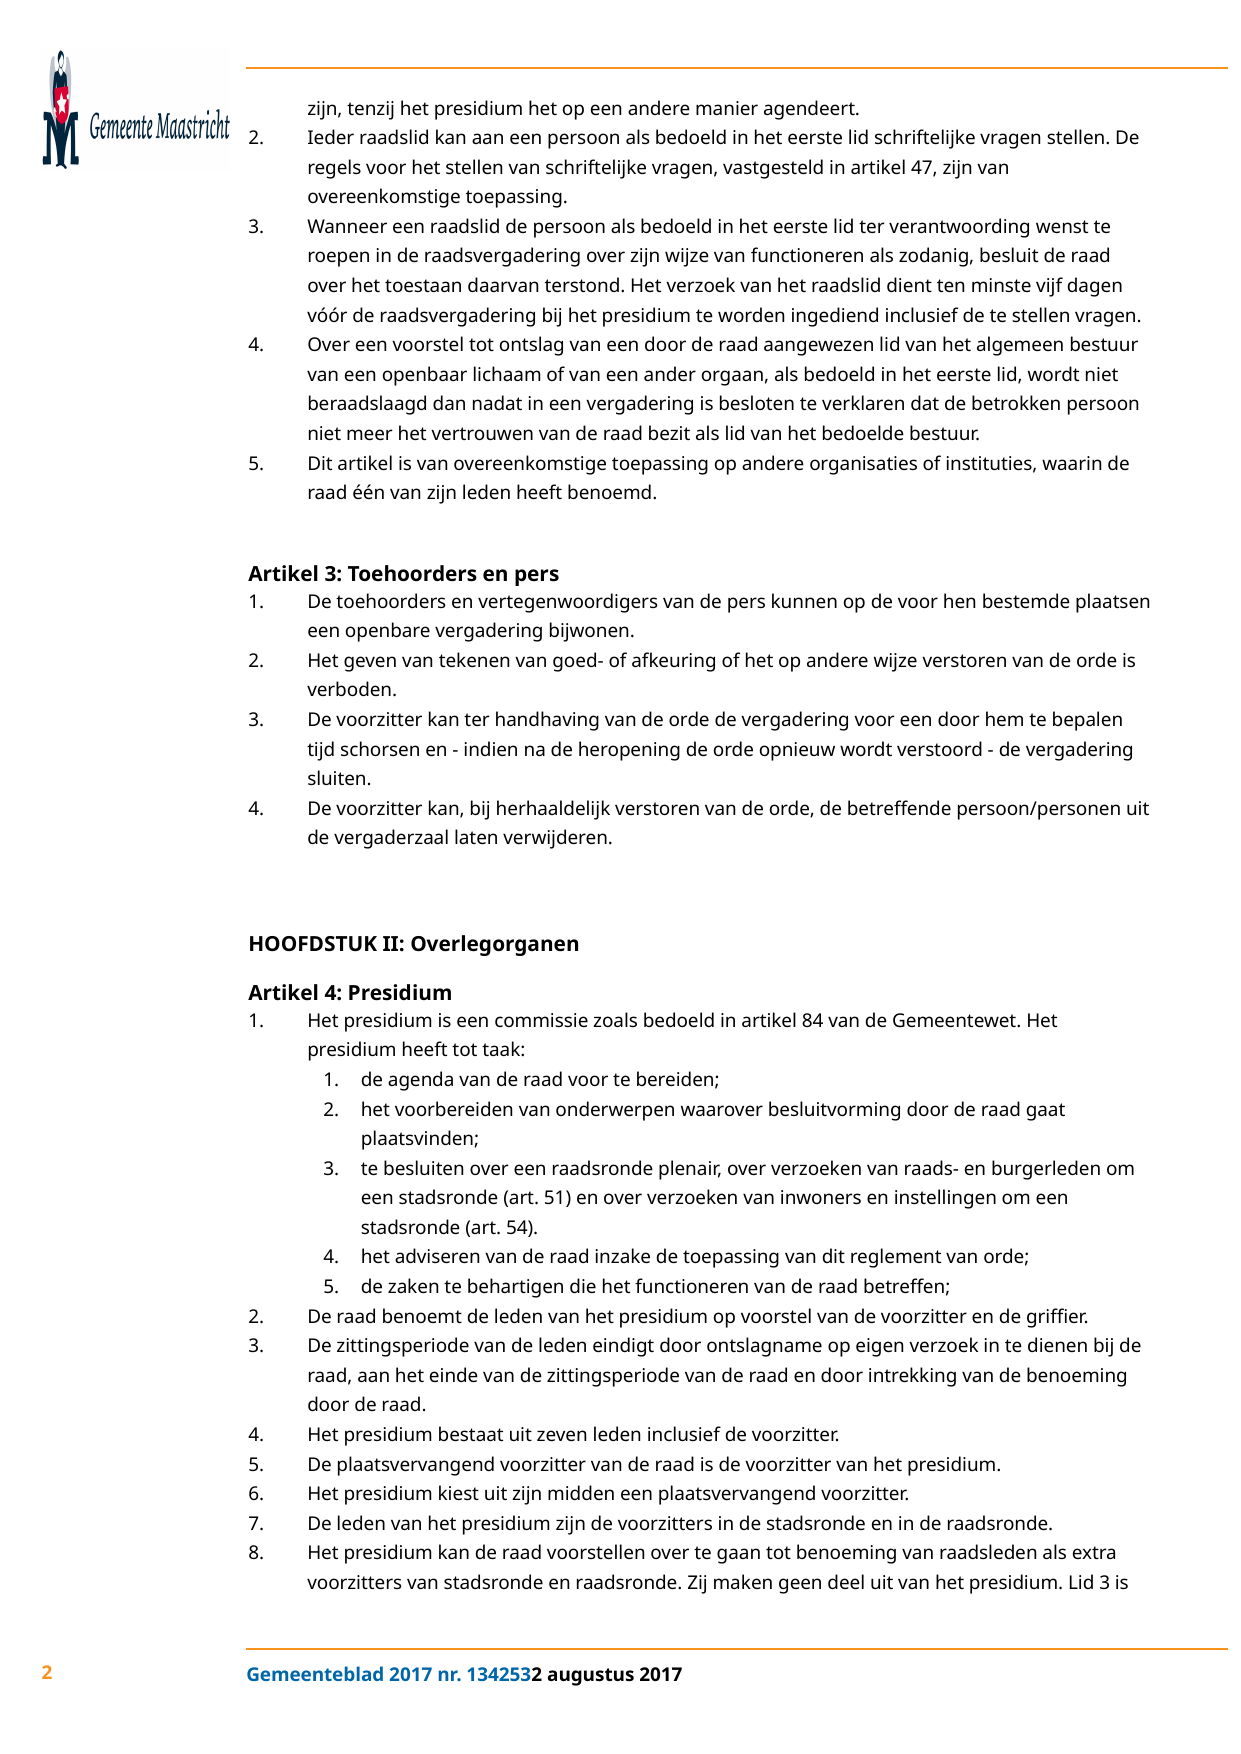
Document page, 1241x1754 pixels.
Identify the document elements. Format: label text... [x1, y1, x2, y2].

list zijn, tenzij het presidium het op een andere manier agendeert. [248, 95, 1152, 121]
text Artikel 3: Toehoorders en pers [248, 559, 1152, 588]
list de agenda van de raad voor te bereiden; [323, 1066, 1152, 1092]
list Het presidium is een commissie zoals bedoeld in artikel 84 van de Gemeentewet. Het presidium heeft tot taak: [248, 1007, 1152, 1062]
picture [41, 47, 231, 172]
list De toehoorders en vertegenwoordigers van de pers kunnen op de voor hen bestemde plaatsen een openbare vergadering bijwonen. [248, 588, 1152, 643]
list de zaken te behartigen die het functioneren van de raad betreffen; [323, 1273, 1152, 1299]
list De raad benoemt de leden van het presidium op voorstel van de voorzitter en de griffier. [248, 1303, 1152, 1328]
list Ieder raadslid kan aan een persoon als bedoeld in het eerste lid schriftelijke vragen stellen. De regels voor het stellen van schriftelijke vragen, vastgesteld in artikel 47, zijn van overeenkomstige toepassing. [248, 124, 1152, 209]
list Dit artikel is van overeenkomstige toepassing op andere organisaties of instituties, waarin de raad één van zijn leden heeft benoemd. [248, 450, 1152, 505]
list Het presidium kiest uit zijn midden een plaatsvervangend voorzitter. [248, 1480, 1152, 1506]
list Het geven van tekenen van goed- of afkeuring of het op andere wijze verstoren van de orde is verboden. [248, 647, 1152, 702]
list De voorzitter kan ter handhaving van de orde de vergadering voor een door hem te bepalen tijd schorsen en - indien na de heropening de orde opnieuw wordt verstoord - de vergadering sluiten. [248, 706, 1152, 791]
list De leden van het presidium zijn de voorzitters in de stadsronde en in de raadsronde. [248, 1510, 1152, 1536]
list De plaatsvervangend voorzitter van de raad is de voorzitter van het presidium. [248, 1451, 1152, 1476]
list Wanneer een raadslid de persoon als bedoeld in het eerste lid ter verantwoording wenst te roepen in de raadsvergadering over zijn wijze van functioneren als zodanig, besluit de raad over het toestaan daarvan terstond. Het verzoek van het raadslid dient ten minste vijf dagen vóór de raadsvergadering bij het presidium te worden ingediend inclusief de te stellen vragen. [248, 213, 1152, 328]
list De voorzitter kan, bij herhaaldelijk verstoren van de orde, de betreffende persoon/personen uit de vergaderzaal laten verwijderen. [248, 795, 1152, 850]
list het adviseren van de raad inzake de toepassing van dit reglement van orde; [323, 1244, 1152, 1269]
list De zittingsperiode van de leden eindigt door ontslagname op eigen verzoek in te dienen bij de raad, aan het einde van de zittingsperiode van de raad en door intrekking van de benoeming door de raad. [248, 1332, 1152, 1417]
list Het presidium kan de raad voorstellen over te gaan tot benoeming van raadsleden als extra voorzitters van stadsronde en raadsronde. Zij maken geen deel uit van het presidium. Lid 3 is [248, 1539, 1152, 1595]
list te besluiten over een raadsronde plenair, over verzoeken van raads- en burgerleden om een stadsronde (art. 51) en over verzoeken van inwoners en instellingen om een stadsronde (art. 54). [323, 1155, 1152, 1240]
list het voorbereiden van onderwerpen waarover besluitvorming door de raad gaat plaatsvinden; [323, 1096, 1152, 1151]
text HOOFDSTUK II: Overlegorganen [248, 929, 1152, 958]
text Artikel 4: Presidium [248, 978, 1152, 1007]
list Over een voorstel tot ontslag van een door de raad aangewezen lid van het algemeen bestuur van een openbaar lichaam of van een ander orgaan, als bedoeld in het eerste lid, wordt niet beraadslaagd dan nadat in een vergadering is besloten te verklaren dat de betrokken persoon niet meer het vertrouwen van de raad bezit als lid van het bedoelde bestuur. [248, 331, 1152, 446]
list Het presidium bestaat uit zeven leden inclusief de voorzitter. [248, 1421, 1152, 1447]
